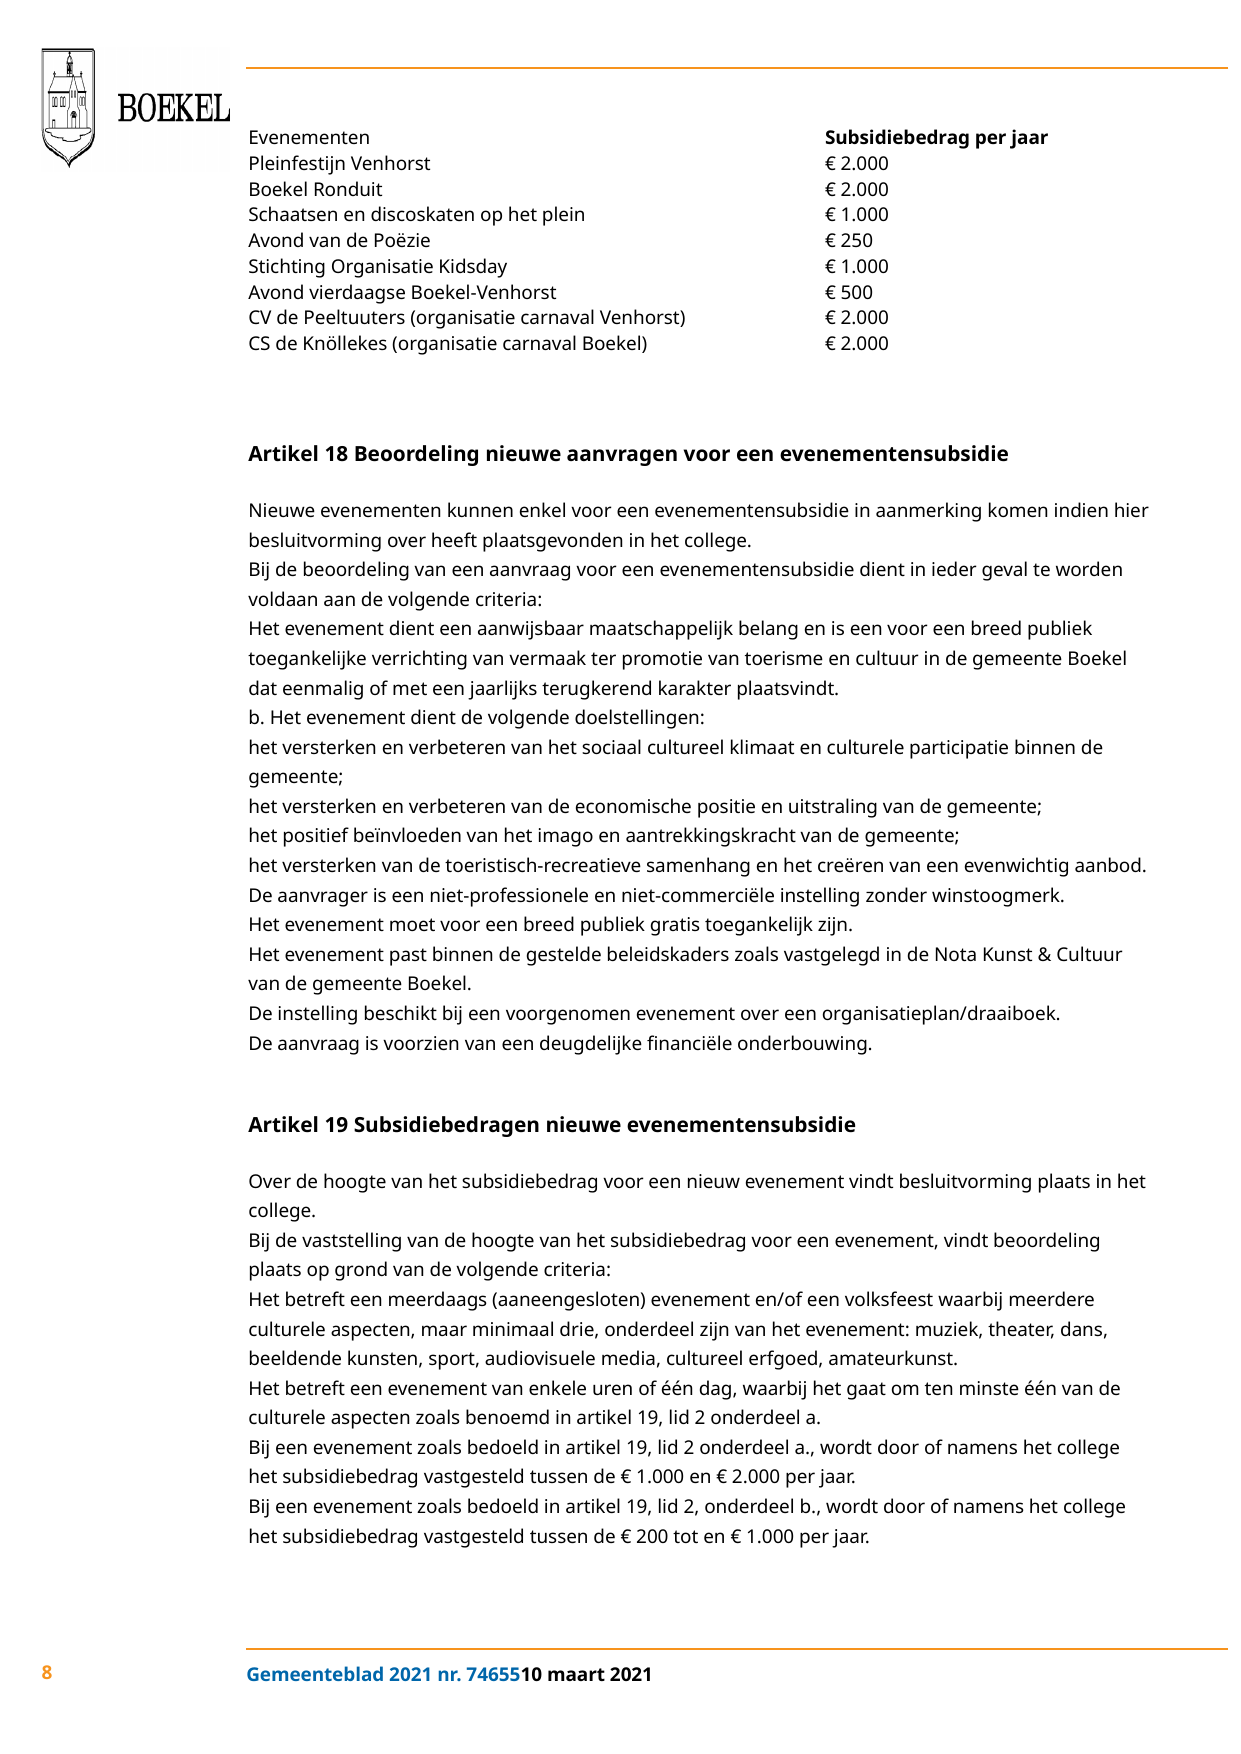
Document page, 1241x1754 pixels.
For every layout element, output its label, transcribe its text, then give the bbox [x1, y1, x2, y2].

table_cell Boekel Ronduit [248, 176, 825, 202]
text het positief beïnvloeden van het imago en aantrekkingskracht van de gemeente; [248, 823, 1152, 848]
text Bij de beoordeling van een aanvraag voor een evenementensubsidie dient in ieder geval te worden voldaan aan de volgende criteria: [248, 556, 1152, 612]
table_cell Pleinfestijn Venhorst [248, 150, 825, 176]
text De aanvrager is een niet-professionele en niet-commerciële instelling zonder winstoogmerk. [248, 882, 1152, 908]
text het versterken en verbeteren van de economische positie en uitstraling van de gemeente; [248, 793, 1152, 819]
text De instelling beschikt bij een voorgenomen evenement over een organisatieplan/draaiboek. [248, 1000, 1152, 1026]
text Bij een evenement zoals bedoeld in artikel 19, lid 2, onderdeel b., wordt door of namens het college het subsidiebedrag vastgesteld tussen de € 200 tot en € 1.000 per jaar. [248, 1493, 1152, 1548]
text Nieuwe evenementen kunnen enkel voor een evenementensubsidie in aanmerking komen indien hier besluitvorming over heeft plaatsgevonden in het college. [248, 497, 1152, 553]
table_cell € 1.000 [825, 253, 1152, 279]
table_cell € 500 [825, 279, 1152, 304]
text Het evenement past binnen de gestelde beleidskaders zoals vastgelegd in de Nota Kunst & Cultuur van de gemeente Boekel. [248, 941, 1152, 996]
table_cell € 2.000 [825, 305, 1152, 330]
text Het evenement moet voor een breed publiek gratis toegankelijk zijn. [248, 911, 1152, 937]
text Bij een evenement zoals bedoeld in artikel 19, lid 2 onderdeel a., wordt door of namens het college het subsidiebedrag vastgesteld tussen de € 1.000 en € 2.000 per jaar. [248, 1434, 1152, 1489]
text Artikel 18 Beoordeling nieuwe aanvragen voor een evenementensubsidie [248, 439, 1152, 468]
text De aanvraag is voorzien van een deugdelijke financiële onderbouwing. [248, 1030, 1152, 1056]
table_cell € 2.000 [825, 176, 1152, 202]
text het versterken van de toeristisch-recreatieve samenhang en het creëren van een evenwichtig aanbod. [248, 852, 1152, 878]
table_cell Stichting Organisatie Kidsday [248, 253, 825, 279]
table_cell CS de Knöllekes (organisatie carnaval Boekel) [248, 330, 825, 356]
table_header Subsidiebedrag per jaar [825, 125, 1152, 150]
text Het evenement dient een aanwijsbaar maatschappelijk belang en is een voor een breed publiek toegankelijke verrichting van vermaak ter promotie van toerisme en cultuur in de gemeente Boekel dat eenmalig of met een jaarlijks terugkerend karakter plaatsvindt. [248, 616, 1152, 701]
table_cell Schaatsen en discoskaten op het plein [248, 202, 825, 227]
picture [41, 47, 231, 172]
table_cell Avond vierdaagse Boekel-Venhorst [248, 279, 825, 304]
text gemeente; [248, 763, 1152, 789]
text het versterken en verbeteren van het sociaal cultureel klimaat en culturele participatie binnen de [248, 734, 1152, 760]
text Het betreft een evenement van enkele uren of één dag, waarbij het gaat om ten minste één van de culturele aspecten zoals benoemd in artikel 19, lid 2 onderdeel a. [248, 1375, 1152, 1430]
table_cell € 2.000 [825, 330, 1152, 356]
text b. Het evenement dient de volgende doelstellingen: [248, 704, 1152, 730]
text Het betreft een meerdaags (aaneengesloten) evenement en/of een volksfeest waarbij meerdere culturele aspecten, maar minimaal drie, onderdeel zijn van het evenement: muziek, theater, dans, beeldende kunsten, sport, audiovisuele media, cultureel erfgoed, amateurkunst. [248, 1286, 1152, 1371]
table_cell € 1.000 [825, 202, 1152, 227]
text Artikel 19 Subsidiebedragen nieuwe evenementensubsidie [248, 1110, 1152, 1138]
text Over de hoogte van het subsidiebedrag voor een nieuw evenement vindt besluitvorming plaats in het college. [248, 1168, 1152, 1223]
table_cell € 2.000 [825, 150, 1152, 176]
table_cell Avond van de Poëzie [248, 228, 825, 253]
table_cell € 250 [825, 228, 1152, 253]
text Bij de vaststelling van de hoogte van het subsidiebedrag voor een evenement, vindt beoordeling plaats op grond van de volgende criteria: [248, 1227, 1152, 1282]
table_header Evenementen [248, 125, 825, 150]
table_cell CV de Peeltuuters (organisatie carnaval Venhorst) [248, 305, 825, 330]
